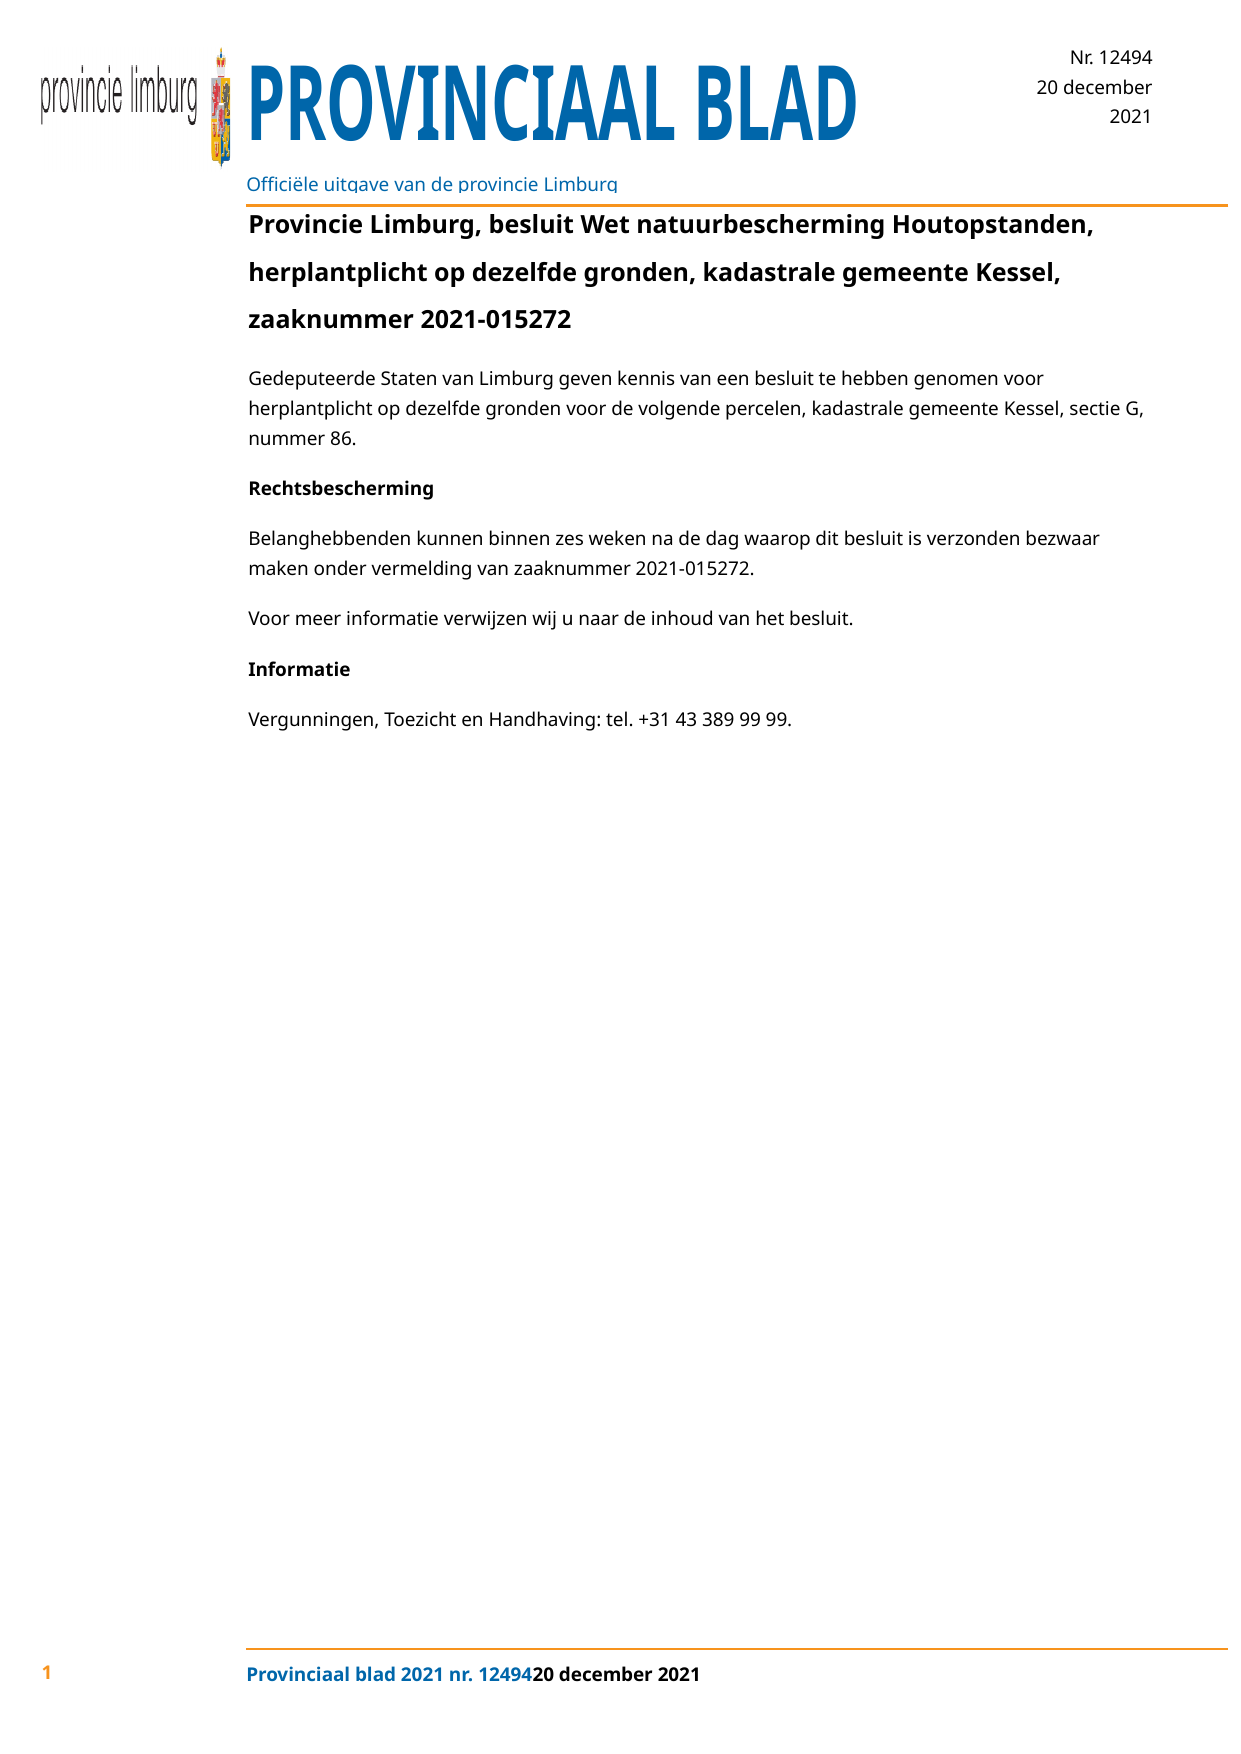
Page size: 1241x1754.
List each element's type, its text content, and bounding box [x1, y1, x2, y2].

text Informatie [248, 656, 1152, 682]
text Vergunningen, Toezicht en Handhaving: tel. +31 43 389 99 99. [248, 706, 1152, 732]
text Rechtsbescherming [248, 475, 1152, 501]
picture [41, 47, 231, 172]
text Belanghebbenden kunnen binnen zes weken na de dag waarop dit besluit is verzonden bezwaar maken onder vermelding van zaaknummer 2021-015272. [248, 526, 1152, 581]
text Gedeputeerde Staten van Limburg geven kennis van een besluit te hebben genomen voor herplantplicht op dezelfde gronden voor de volgende percelen, kadastrale gemeente Kessel, sectie G, nummer 86. [248, 366, 1152, 450]
text Voor meer informatie verwijzen wij u naar de inhoud van het besluit. [248, 606, 1152, 631]
text Provincie Limburg, besluit Wet natuurbescherming Houtopstanden, herplantplicht op dezelfde gronden, kadastrale gemeente Kessel, zaaknummer 2021-015272 [248, 207, 1152, 336]
